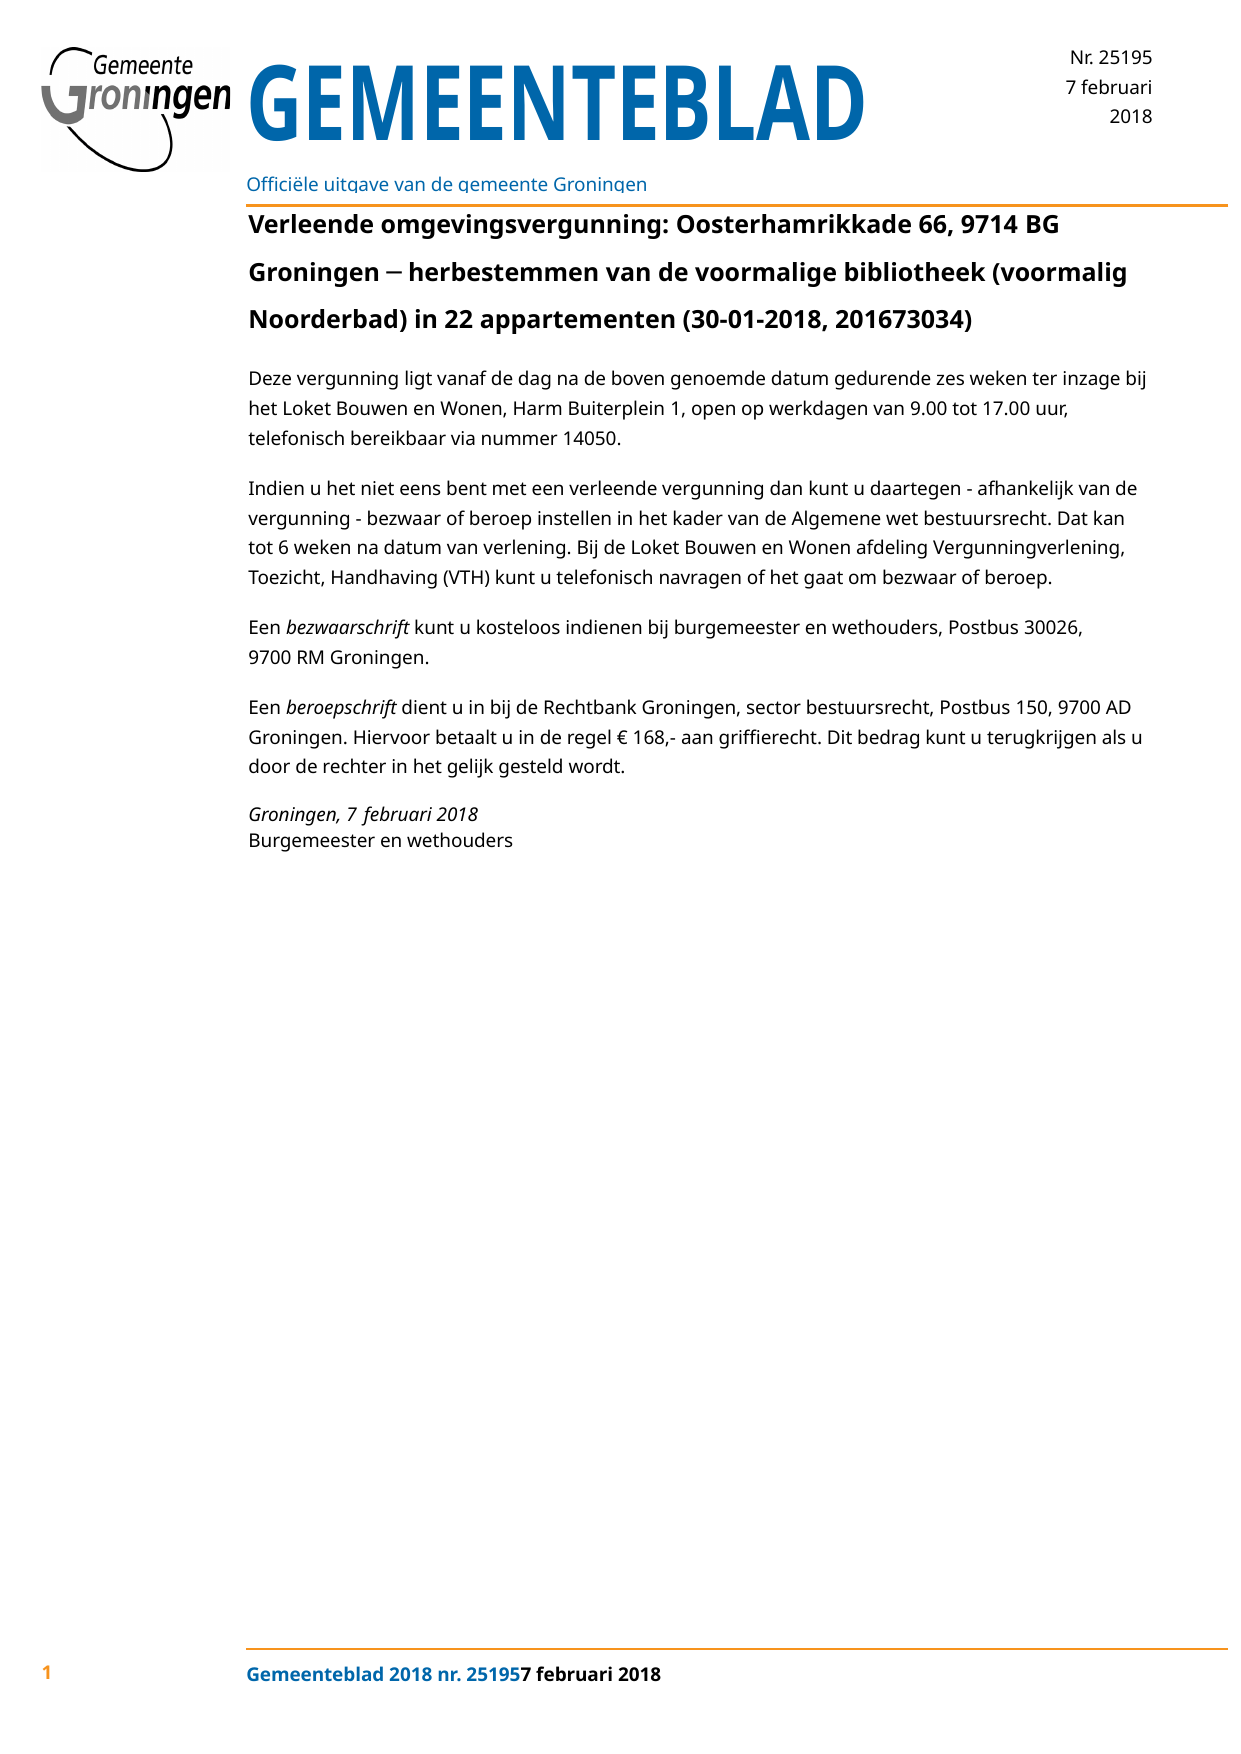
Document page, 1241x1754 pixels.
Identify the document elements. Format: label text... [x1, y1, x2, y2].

text Verleende omgevingsvergunning: Oosterhamrikkade 66, 9714 BG Groningen ─ herbestemmen van de voormalige bibliotheek (voormalig Noorderbad) in 22 appartementen (30-01-2018, 201673034) [248, 207, 1152, 336]
text Een beroepschrift dient u in bij de Rechtbank Groningen, sector bestuursrecht, Postbus 150, 9700 AD Groningen. Hiervoor betaalt u in de regel € 168,- aan griffierecht. Dit bedrag kunt u terugkrijgen als u door de rechter in het gelijk gesteld wordt. [248, 694, 1152, 779]
text Deze vergunning ligt vanaf de dag na de boven genoemde datum gedurende zes weken ter inzage bij het Loket Bouwen en Wonen, Harm Buiterplein 1, open op werkdagen van 9.00 tot 17.00 uur, telefonisch bereikbaar via nummer 14050. [248, 366, 1152, 450]
text Groningen, 7 februari 2018 [248, 801, 1152, 827]
text Burgemeester en wethouders [248, 827, 1152, 853]
picture [41, 47, 231, 172]
text Een bezwaarschrift kunt u kosteloos indienen bij burgemeester en wethouders, Postbus 30026, 9700 RM Groningen. [248, 614, 1152, 669]
text Indien u het niet eens bent met een verleende vergunning dan kunt u daartegen - afhankelijk van de vergunning - bezwaar of beroep instellen in het kader van de Algemene wet bestuursrecht. Dat kan tot 6 weken na datum van verlening. Bij de Loket Bouwen en Wonen afdeling Vergunningverlening, Toezicht, Handhaving (VTH) kunt u telefonisch navragen of het gaat om bezwaar of beroep. [248, 475, 1152, 589]
